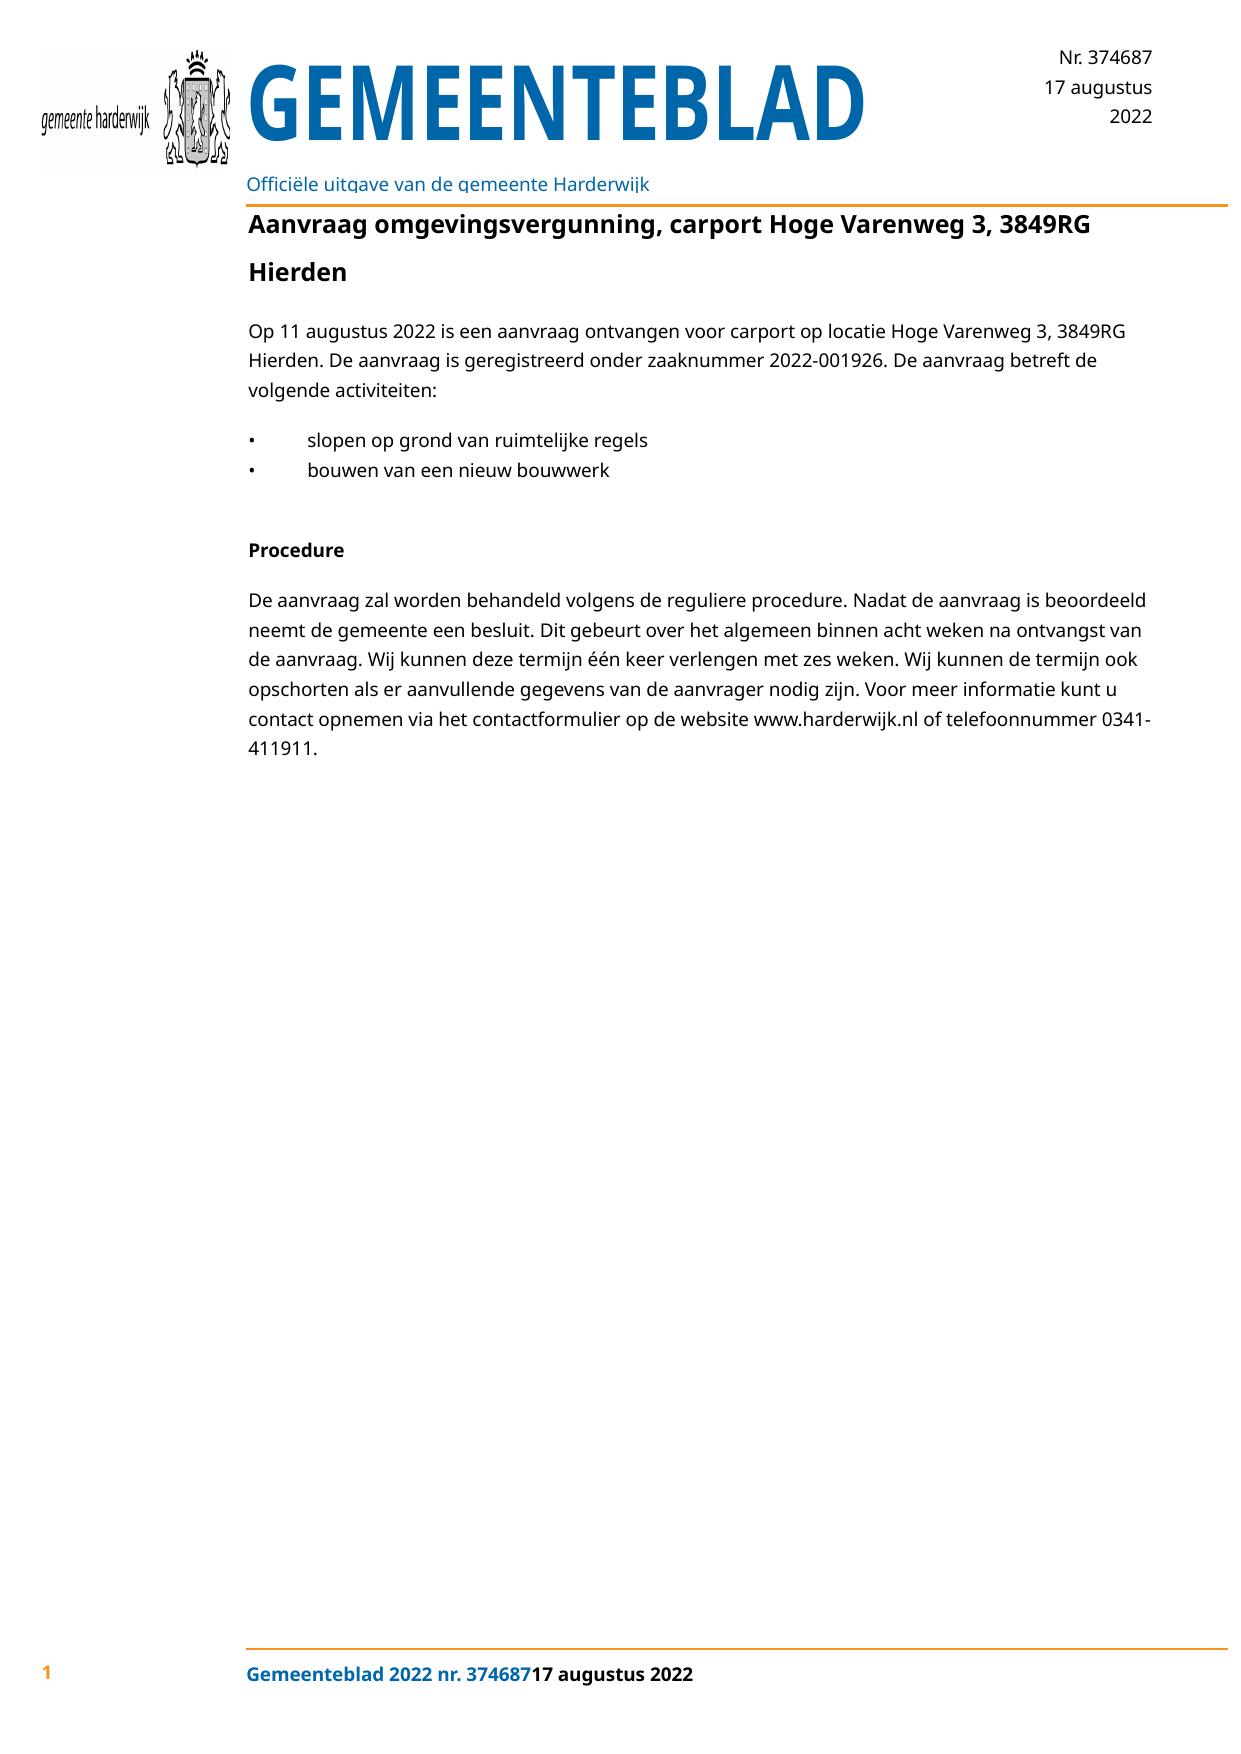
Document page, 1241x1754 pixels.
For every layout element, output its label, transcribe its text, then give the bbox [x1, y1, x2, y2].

text De aanvraag zal worden behandeld volgens de reguliere procedure. Nadat de aanvraag is beoordeeld neemt de gemeente een besluit. Dit gebeurt over het algemeen binnen acht weken na ontvangst van de aanvraag. Wij kunnen deze termijn één keer verlengen met zes weken. Wij kunnen de termijn ook opschorten als er aanvullende gegevens van de aanvrager nodig zijn. Voor meer informatie kunt u contact opnemen via het contactformulier op de website www.harderwijk.nl of telefoonnummer 0341-411911. [248, 587, 1152, 761]
text Op 11 augustus 2022 is een aanvraag ontvangen voor carport op locatie Hoge Varenweg 3, 3849RG Hierden. De aanvraag is geregistreerd onder zaaknummer 2022-001926. De aanvraag betreft de volgende activiteiten: [248, 318, 1152, 403]
list bouwen van een nieuw bouwwerk [248, 457, 1152, 483]
list slopen op grond van ruimtelijke regels [248, 427, 1152, 453]
text Procedure [248, 537, 1152, 563]
text Aanvraag omgevingsvergunning, carport Hoge Varenweg 3, 3849RG Hierden [248, 207, 1152, 288]
picture [41, 47, 231, 172]
